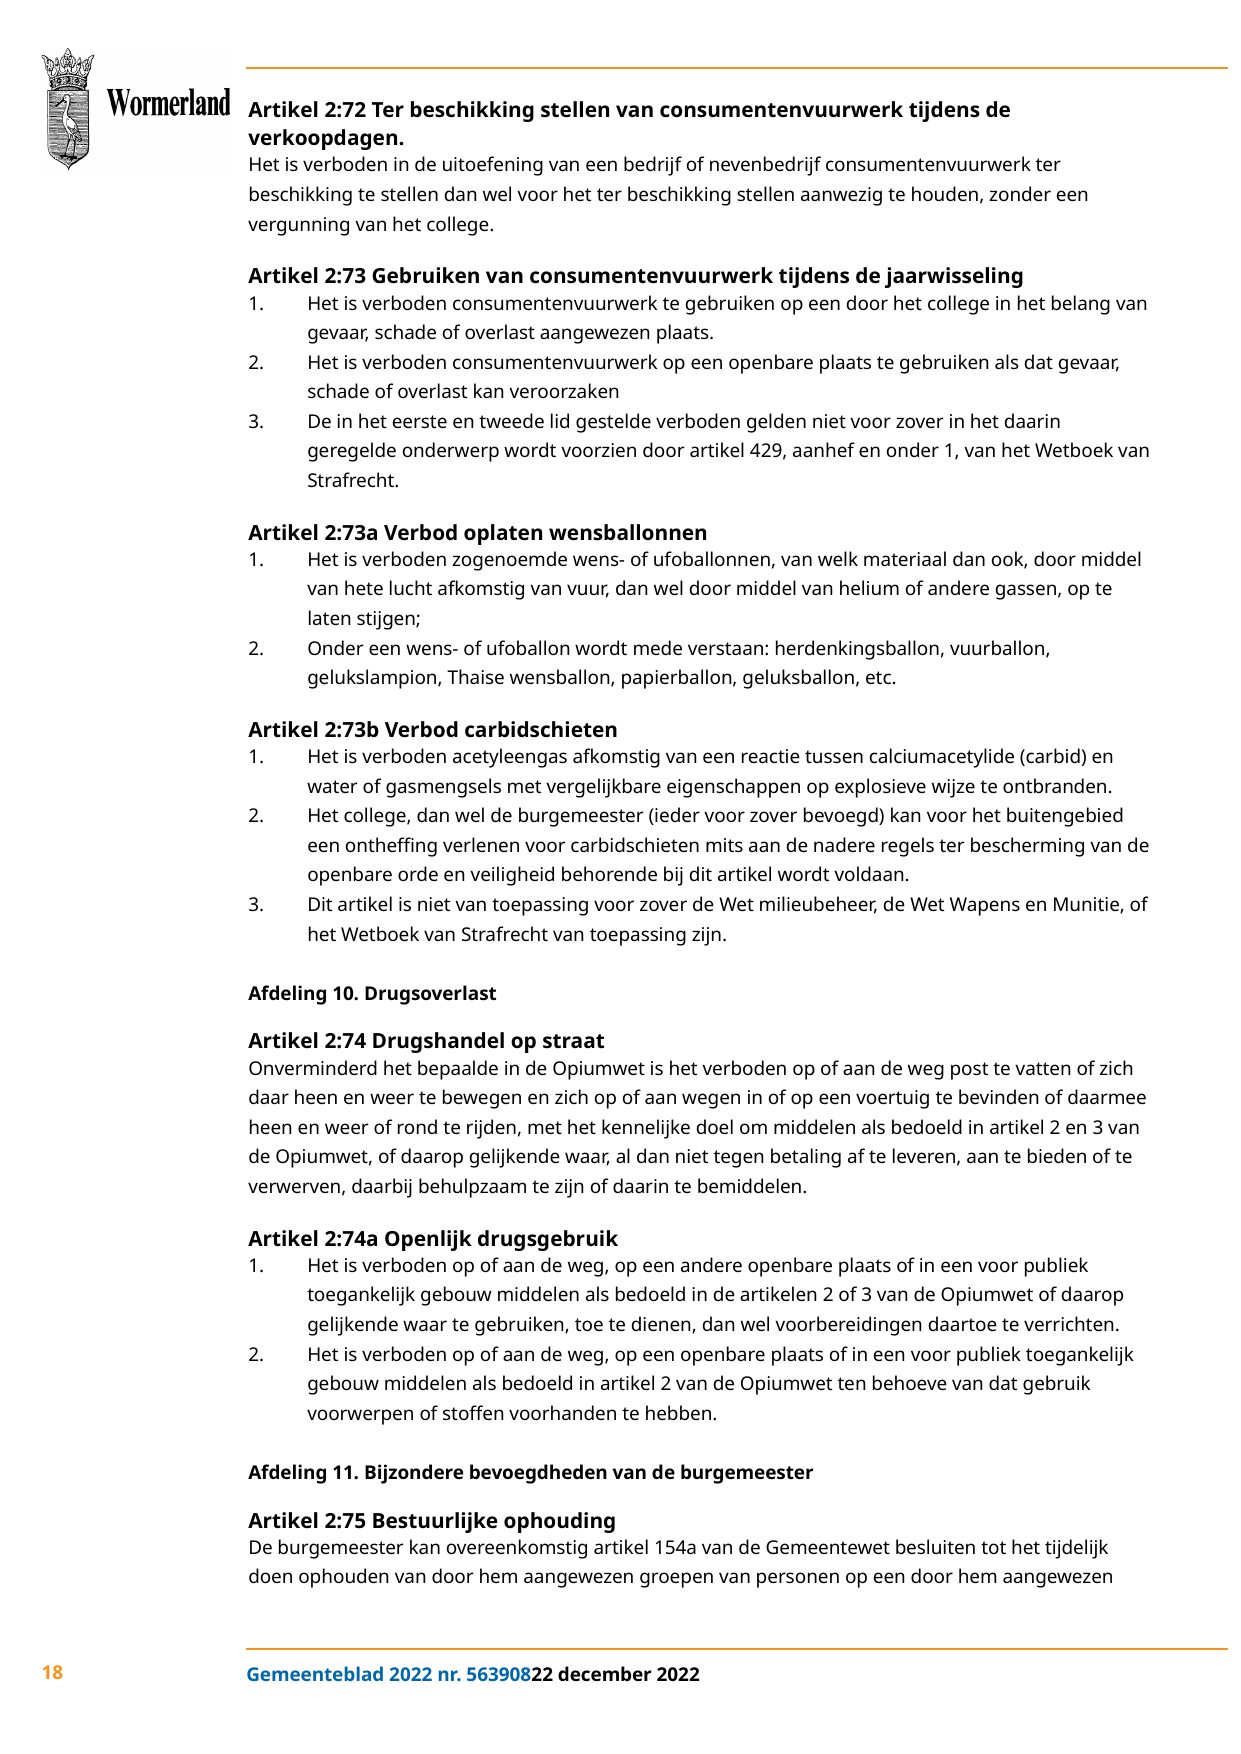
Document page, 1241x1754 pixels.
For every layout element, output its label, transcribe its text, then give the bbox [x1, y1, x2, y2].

text Artikel 2:73b Verbod carbidschieten [248, 715, 1152, 743]
picture [41, 47, 231, 172]
text Onverminderd het bepaalde in de Opiumwet is het verboden op of aan de weg post te vatten of zich daar heen en weer te bewegen en zich op of aan wegen in of op een voertuig te bevinden of daarmee heen en weer of rond te rijden, met het kennelijke doel om middelen als bedoeld in artikel 2 en 3 van de Opiumwet, of daarop gelijkende waar, al dan niet tegen betaling af te leveren, aan te bieden of te verwerven, daarbij behulpzaam te zijn of daarin te bemiddelen. [248, 1055, 1152, 1199]
text Afdeling 11. Bijzondere bevoegdheden van de burgemeester [248, 1459, 1152, 1485]
list Het is verboden op of aan de weg, op een openbare plaats of in een voor publiek toegankelijk gebouw middelen als bedoeld in artikel 2 van de Opiumwet ten behoeve van dat gebruik voorwerpen of stoffen voorhanden te hebben. [248, 1341, 1152, 1426]
text Artikel 2:74a Openlijk drugsgebruik [248, 1224, 1152, 1252]
text Artikel 2:74 Drugshandel op straat [248, 1026, 1152, 1055]
text Artikel 2:73a Verbod oplaten wensballonnen [248, 518, 1152, 546]
text Het is verboden in de uitoefening van een bedrijf of nevenbedrijf consumentenvuurwerk ter beschikking te stellen dan wel voor het ter beschikking stellen aanwezig te houden, zonder een vergunning van het college. [248, 152, 1152, 237]
list Het is verboden consumentenvuurwerk op een openbare plaats te gebruiken als dat gevaar, schade of overlast kan veroorzaken [248, 349, 1152, 404]
list Het is verboden zogenoemde wens- of ufoballonnen, van welk materiaal dan ook, door middel van hete lucht afkomstig van vuur, dan wel door middel van helium of andere gassen, op te laten stijgen; [248, 546, 1152, 631]
text Artikel 2:72 Ter beschikking stellen van consumentenvuurwerk tijdens de verkoopdagen. [248, 95, 1152, 152]
list Het is verboden op of aan de weg, op een andere openbare plaats of in een voor publiek toegankelijk gebouw middelen als bedoeld in de artikelen 2 of 3 van de Opiumwet of daarop gelijkende waar te gebruiken, toe te dienen, dan wel voorbereidingen daartoe te verrichten. [248, 1252, 1152, 1337]
text Afdeling 10. Drugsoverlast [248, 980, 1152, 1006]
text Artikel 2:73 Gebruiken van consumentenvuurwerk tijdens de jaarwisseling [248, 261, 1152, 290]
list Onder een wens- of ufoballon wordt mede verstaan: herdenkingsballon, vuurballon, gelukslampion, Thaise wensballon, papierballon, geluksballon, etc. [248, 635, 1152, 690]
text Artikel 2:75 Bestuurlijke ophouding [248, 1506, 1152, 1534]
list Dit artikel is niet van toepassing voor zover de Wet milieubeheer, de Wet Wapens en Munitie, of het Wetboek van Strafrecht van toepassing zijn. [248, 891, 1152, 946]
list Het college, dan wel de burgemeester (ieder voor zover bevoegd) kan voor het buitengebied een ontheffing verlenen voor carbidschieten mits aan de nadere regels ter bescherming van de openbare orde en veiligheid behorende bij dit artikel wordt voldaan. [248, 802, 1152, 887]
list De in het eerste en tweede lid gestelde verboden gelden niet voor zover in het daarin geregelde onderwerp wordt voorzien door artikel 429, aanhef en onder 1, van het Wetboek van Strafrecht. [248, 408, 1152, 493]
list Het is verboden acetyleengas afkomstig van een reactie tussen calciumacetylide (carbid) en water of gasmengsels met vergelijkbare eigenschappen op explosieve wijze te ontbranden. [248, 743, 1152, 798]
list Het is verboden consumentenvuurwerk te gebruiken op een door het college in het belang van gevaar, schade of overlast aangewezen plaats. [248, 290, 1152, 345]
text De burgemeester kan overeenkomstig artikel 154a van de Gemeentewet besluiten tot het tijdelijk doen ophouden van door hem aangewezen groepen van personen op een door hem aangewezen [248, 1534, 1152, 1589]
